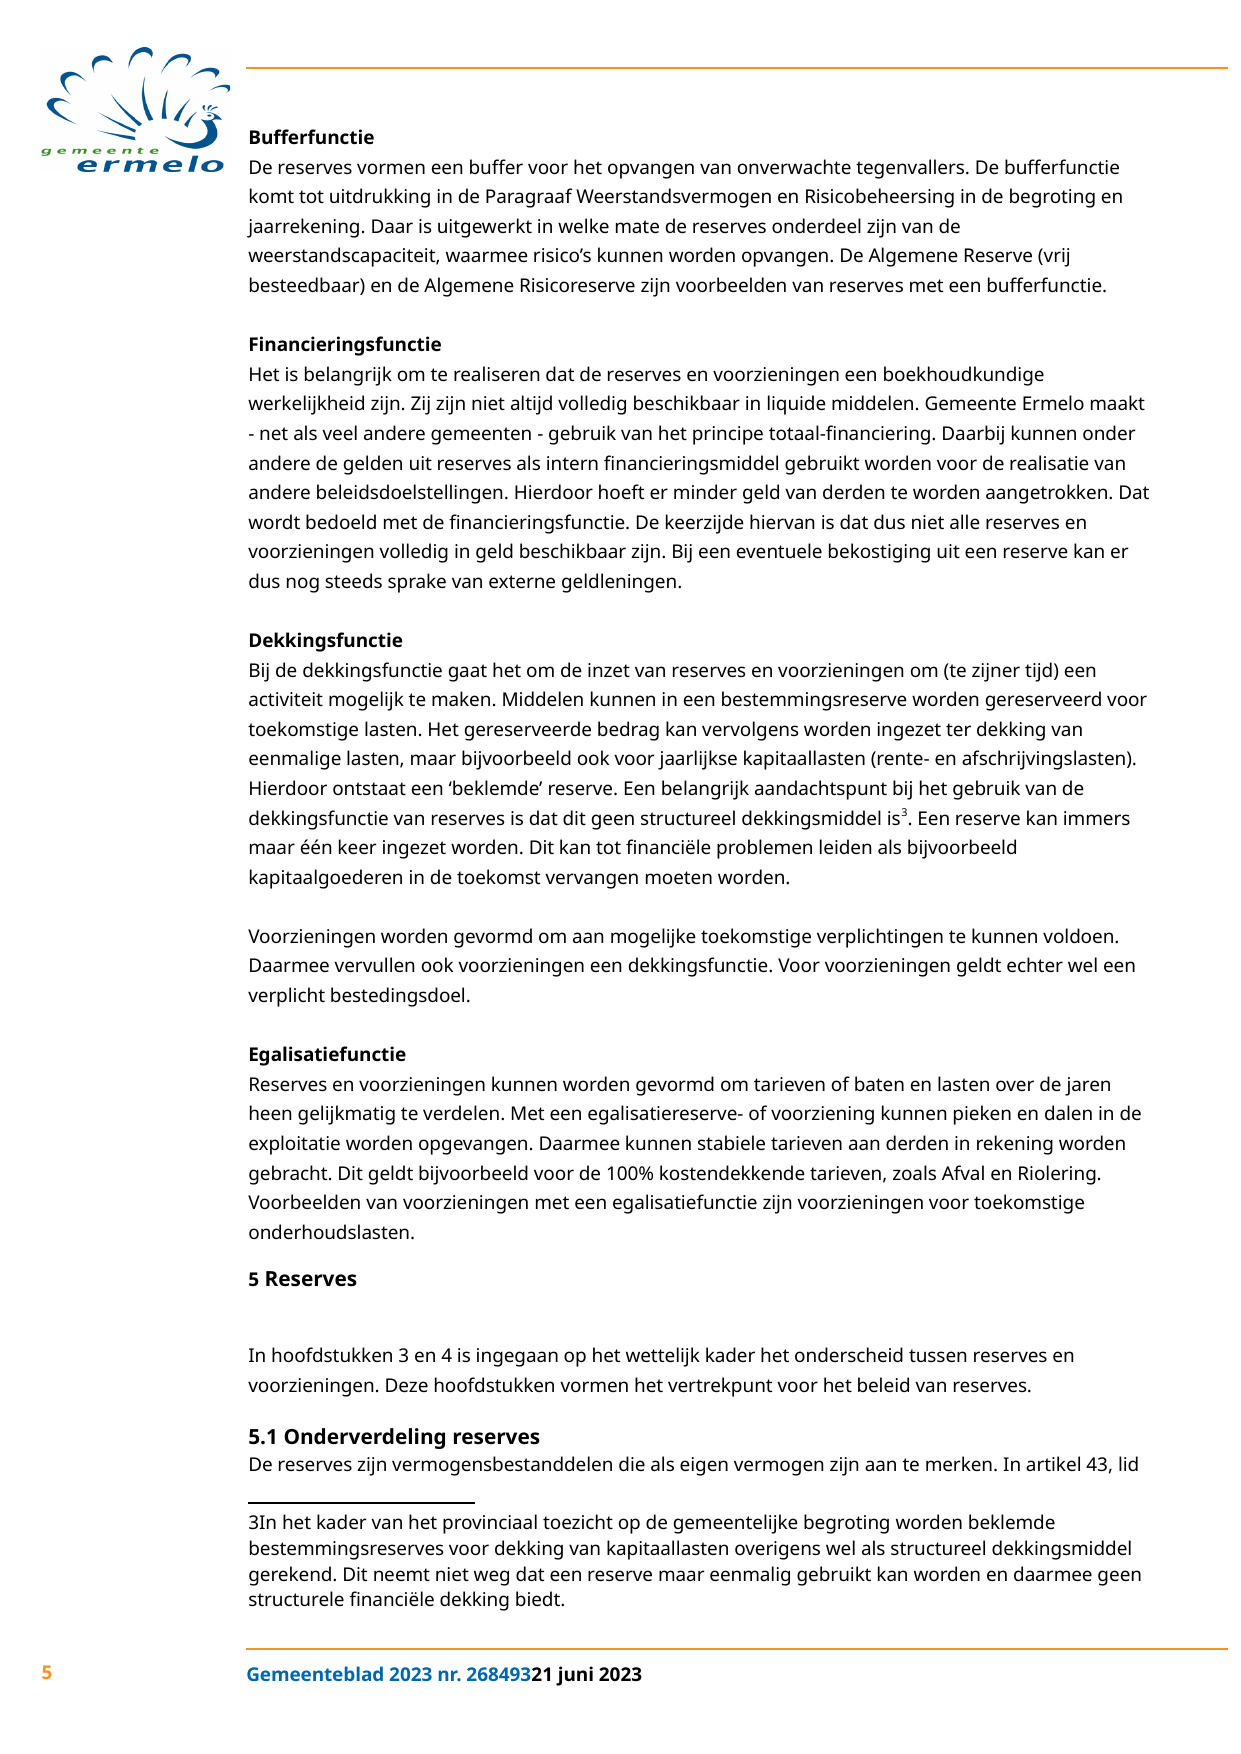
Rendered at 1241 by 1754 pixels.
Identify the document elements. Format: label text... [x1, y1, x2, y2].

text Dekkingsfunctie [248, 627, 1152, 653]
text Financieringsfunctie [248, 331, 1152, 357]
picture [41, 47, 231, 172]
text In hoofdstukken 3 en 4 is ingegaan op het wettelijk kader het onderscheid tussen reserves en voorzieningen. Deze hoofdstukken vormen het vertrekpunt voor het beleid van reserves. [248, 1342, 1152, 1398]
text Bufferfunctie [248, 124, 1152, 150]
text Reserves en voorzieningen kunnen worden gevormd om tarieven of baten en lasten over de jaren heen gelijkmatig te verdelen. Met een egalisatiereserve- of voorziening kunnen pieken en dalen in de exploitatie worden opgevangen. Daarmee kunnen stabiele tarieven aan derden in rekening worden gebracht. Dit geldt bijvoorbeeld voor de 100% kostendekkende tarieven, zoals Afval en Riolering. Voorbeelden van voorzieningen met een egalisatiefunctie zijn voorzieningen voor toekomstige onderhoudslasten. [248, 1071, 1152, 1245]
text 5 Reserves [248, 1264, 1152, 1293]
text De reserves vormen een buffer voor het opvangen van onverwachte tegenvallers. De bufferfunctie komt tot uitdrukking in de Paragraaf Weerstandsvermogen en Risicobeheersing in de begroting en jaarrekening. Daar is uitgewerkt in welke mate de reserves onderdeel zijn van de weerstandscapaciteit, waarmee risico’s kunnen worden opvangen. De Algemene Reserve (vrij besteedbaar) en de Algemene Risicoreserve zijn voorbeelden van reserves met een bufferfunctie. [248, 154, 1152, 298]
text In het kader van het provinciaal toezicht op de gemeentelijke begroting worden beklemde bestemmingsreserves voor dekking van kapitaallasten overigens wel als structureel dekkingsmiddel gerekend. Dit neemt niet weg dat een reserve maar eenmalig gebruikt kan worden en daarmee geen structurele financiële dekking biedt. [248, 1509, 1152, 1612]
text De reserves zijn vermogensbestanddelen die als eigen vermogen zijn aan te merken. In artikel 43, lid [248, 1451, 1152, 1476]
text Voorzieningen worden gevormd om aan mogelijke toekomstige verplichtingen te kunnen voldoen. Daarmee vervullen ook voorzieningen een dekkingsfunctie. Voor voorzieningen geldt echter wel een verplicht bestedingsdoel. [248, 923, 1152, 1008]
text Egalisatiefunctie [248, 1041, 1152, 1067]
text Bij de dekkingsfunctie gaat het om de inzet van reserves en voorzieningen om (te zijner tijd) een activiteit mogelijk te maken. Middelen kunnen in een bestemmingsreserve worden gereserveerd voor toekomstige lasten. Het gereserveerde bedrag kan vervolgens worden ingezet ter dekking van eenmalige lasten, maar bijvoorbeeld ook voor jaarlijkse kapitaallasten (rente- en afschrijvingslasten). Hierdoor ontstaat een ‘beklemde’ reserve. Een belangrijk aandachtspunt bij het gebruik van de dekkingsfunctie van reserves is dat dit geen structureel dekkingsmiddel is. Een reserve kan immers maar één keer ingezet worden. Dit kan tot financiële problemen leiden als bijvoorbeeld kapitaalgoederen in de toekomst vervangen moeten worden. [248, 657, 1152, 890]
text 5.1 Onderverdeling reserves [248, 1422, 1152, 1451]
text Het is belangrijk om te realiseren dat de reserves en voorzieningen een boekhoudkundige werkelijkheid zijn. Zij zijn niet altijd volledig beschikbaar in liquide middelen. Gemeente Ermelo maakt - net als veel andere gemeenten - gebruik van het principe totaal-financiering. Daarbij kunnen onder andere de gelden uit reserves als intern financieringsmiddel gebruikt worden voor de realisatie van andere beleidsdoelstellingen. Hierdoor hoeft er minder geld van derden te worden aangetrokken. Dat wordt bedoeld met de financieringsfunctie. De keerzijde hiervan is dat dus niet alle reserves en voorzieningen volledig in geld beschikbaar zijn. Bij een eventuele bekostiging uit een reserve kan er dus nog steeds sprake van externe geldleningen. [248, 361, 1152, 594]
